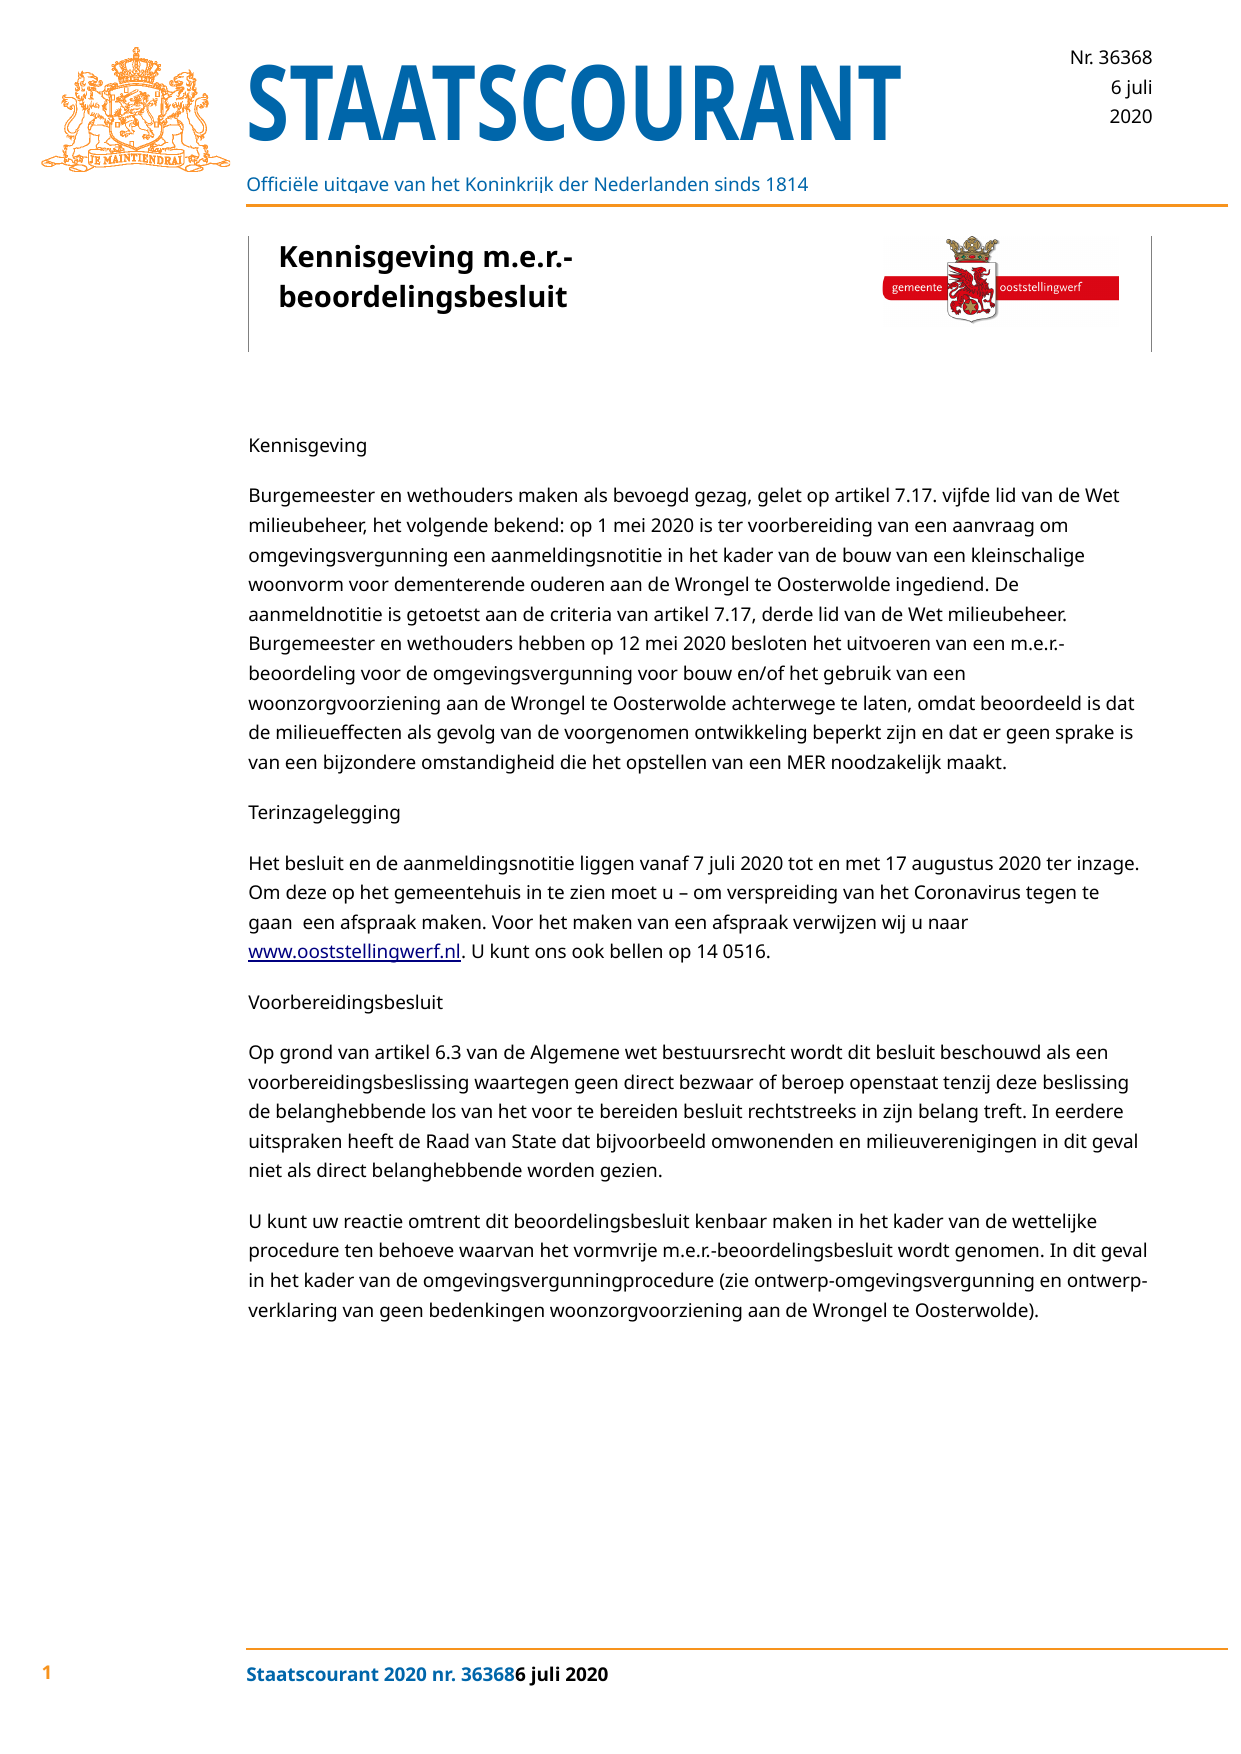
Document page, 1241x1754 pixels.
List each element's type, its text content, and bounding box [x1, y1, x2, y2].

text Terinzagelegging [248, 799, 1152, 825]
table_header Kennisgeving m.e.r.-beoordelingsbesluit [249, 236, 850, 352]
picture [41, 47, 231, 172]
text Op grond van artikel 6.3 van de Algemene wet bestuursrecht wordt dit besluit beschouwd als een voorbereidingsbeslissing waartegen geen direct bezwaar of beroep openstaat tenzij deze beslissing de belanghebbende los van het voor te bereiden besluit rechtstreeks in zijn belang treft. In eerdere uitspraken heeft de Raad van State dat bijvoorbeeld omwonenden en milieuverenigingen in dit geval niet als direct belanghebbende worden gezien. [248, 1039, 1152, 1183]
text Het besluit en de aanmeldingsnotitie liggen vanaf 7 juli 2020 tot en met 17 augustus 2020 ter inzage. Om deze op het gemeentehuis in te zien moet u – om verspreiding van het Coronavirus tegen te gaan een afspraak maken. Voor het maken van een afspraak verwijzen wij u naar www.ooststellingwerf.nl. U kunt ons ook bellen op 14 0516. [248, 850, 1152, 964]
text U kunt uw reactie omtrent dit beoordelingsbesluit kenbaar maken in het kader van de wettelijke procedure ten behoeve waarvan het vormvrije m.e.r.-beoordelingsbesluit wordt genomen. In dit geval in het kader van de omgevingsvergunningprocedure (zie ontwerp-omgevingsvergunning en ontwerp-verklaring van geen bedenkingen woonzorgvoorziening aan de Wrongel te Oosterwolde). [248, 1208, 1152, 1322]
text Voorbereidingsbesluit [248, 989, 1152, 1014]
text Kennisgeving [248, 432, 1152, 458]
table_header [850, 236, 1151, 352]
text Burgemeester en wethouders maken als bevoegd gezag, gelet op artikel 7.17. vijfde lid van de Wet milieubeheer, het volgende bekend: op 1 mei 2020 is ter voorbereiding van een aanvraag om omgevingsvergunning een aanmeldingsnotitie in het kader van de bouw van een kleinschalige woonvorm voor dementerende ouderen aan de Wrongel te Oosterwolde ingediend. De aanmeldnotitie is getoetst aan de criteria van artikel 7.17, derde lid van de Wet milieubeheer. Burgemeester en wethouders hebben op 12 mei 2020 besloten het uitvoeren van een m.e.r.-beoordeling voor de omgevingsvergunning voor bouw en/of het gebruik van een woonzorgvoorziening aan de Wrongel te Oosterwolde achterwege te laten, omdat beoordeeld is dat de milieueffecten als gevolg van de voorgenomen ontwikkeling beperkt zijn en dat er geen sprake is van een bijzondere omstandigheid die het opstellen van een MER noodzakelijk maakt. [248, 483, 1152, 774]
picture [882, 236, 1119, 327]
